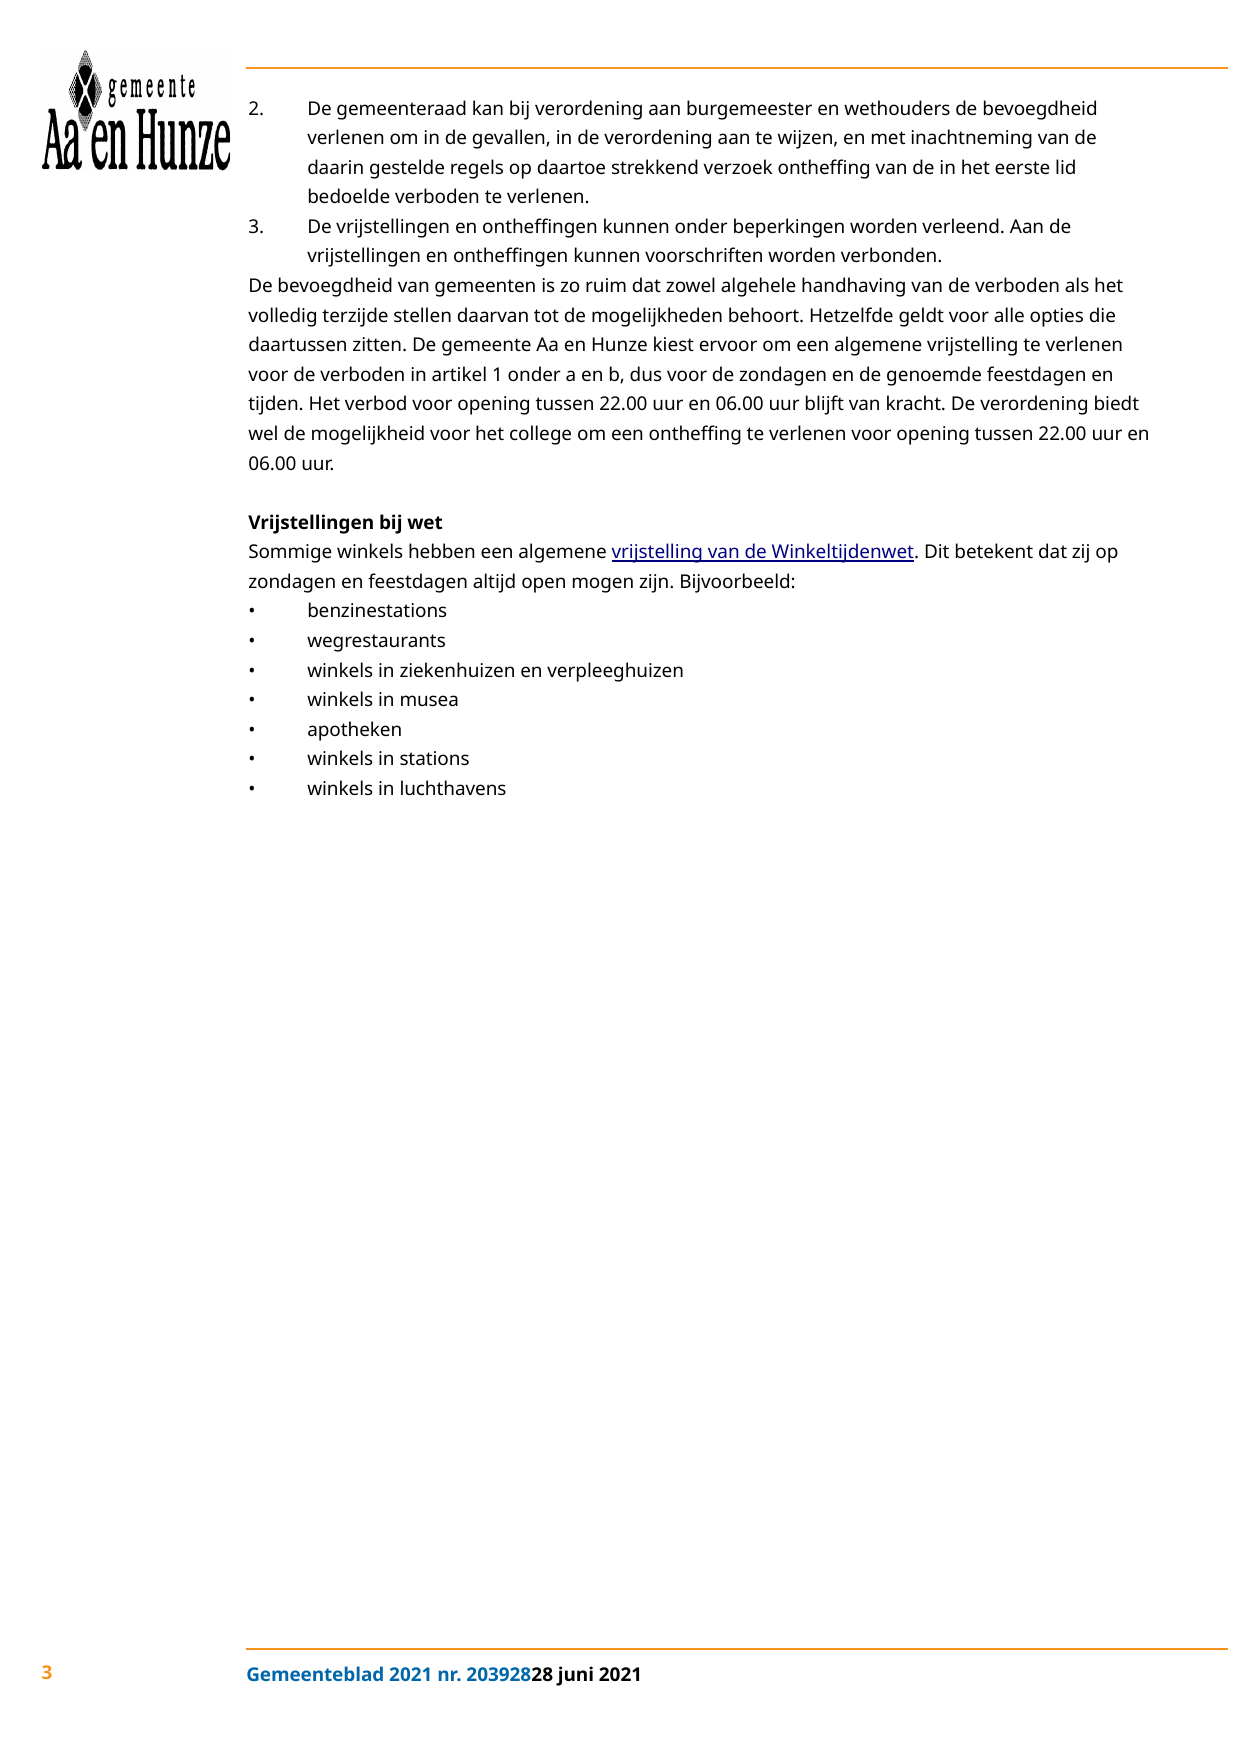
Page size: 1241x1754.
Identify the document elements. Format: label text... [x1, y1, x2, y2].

list winkels in musea [248, 686, 1152, 712]
text Sommige winkels hebben een algemene vrijstelling van de Winkeltijdenwet. Dit betekent dat zij op zondagen en feestdagen altijd open mogen zijn. Bijvoorbeeld: [248, 538, 1152, 594]
list apotheken [248, 716, 1152, 742]
list winkels in luchthavens [248, 775, 1152, 801]
text Vrijstellingen bij wet [248, 509, 1152, 535]
picture [41, 47, 231, 172]
list wegrestaurants [248, 627, 1152, 653]
list De gemeenteraad kan bij verordening aan burgemeester en wethouders de bevoegdheid verlenen om in de gevallen, in de verordening aan te wijzen, en met inachtneming van de daarin gestelde regels op daartoe strekkend verzoek ontheffing van de in het eerste lid bedoelde verboden te verlenen. [248, 95, 1152, 209]
list winkels in ziekenhuizen en verpleeghuizen [248, 657, 1152, 683]
list benzinestations [248, 598, 1152, 623]
list De vrijstellingen en ontheffingen kunnen onder beperkingen worden verleend. Aan de vrijstellingen en ontheffingen kunnen voorschriften worden verbonden. [248, 213, 1152, 268]
text De bevoegdheid van gemeenten is zo ruim dat zowel algehele handhaving van de verboden als het volledig terzijde stellen daarvan tot de mogelijkheden behoort. Hetzelfde geldt voor alle opties die daartussen zitten. De gemeente Aa en Hunze kiest ervoor om een algemene vrijstelling te verlenen voor de verboden in artikel 1 onder a en b, dus voor de zondagen en de genoemde feestdagen en tijden. Het verbod voor opening tussen 22.00 uur en 06.00 uur blijft van kracht. De verordening biedt wel de mogelijkheid voor het college om een ontheffing te verlenen voor opening tussen 22.00 uur en 06.00 uur. [248, 272, 1152, 476]
list winkels in stations [248, 746, 1152, 771]
